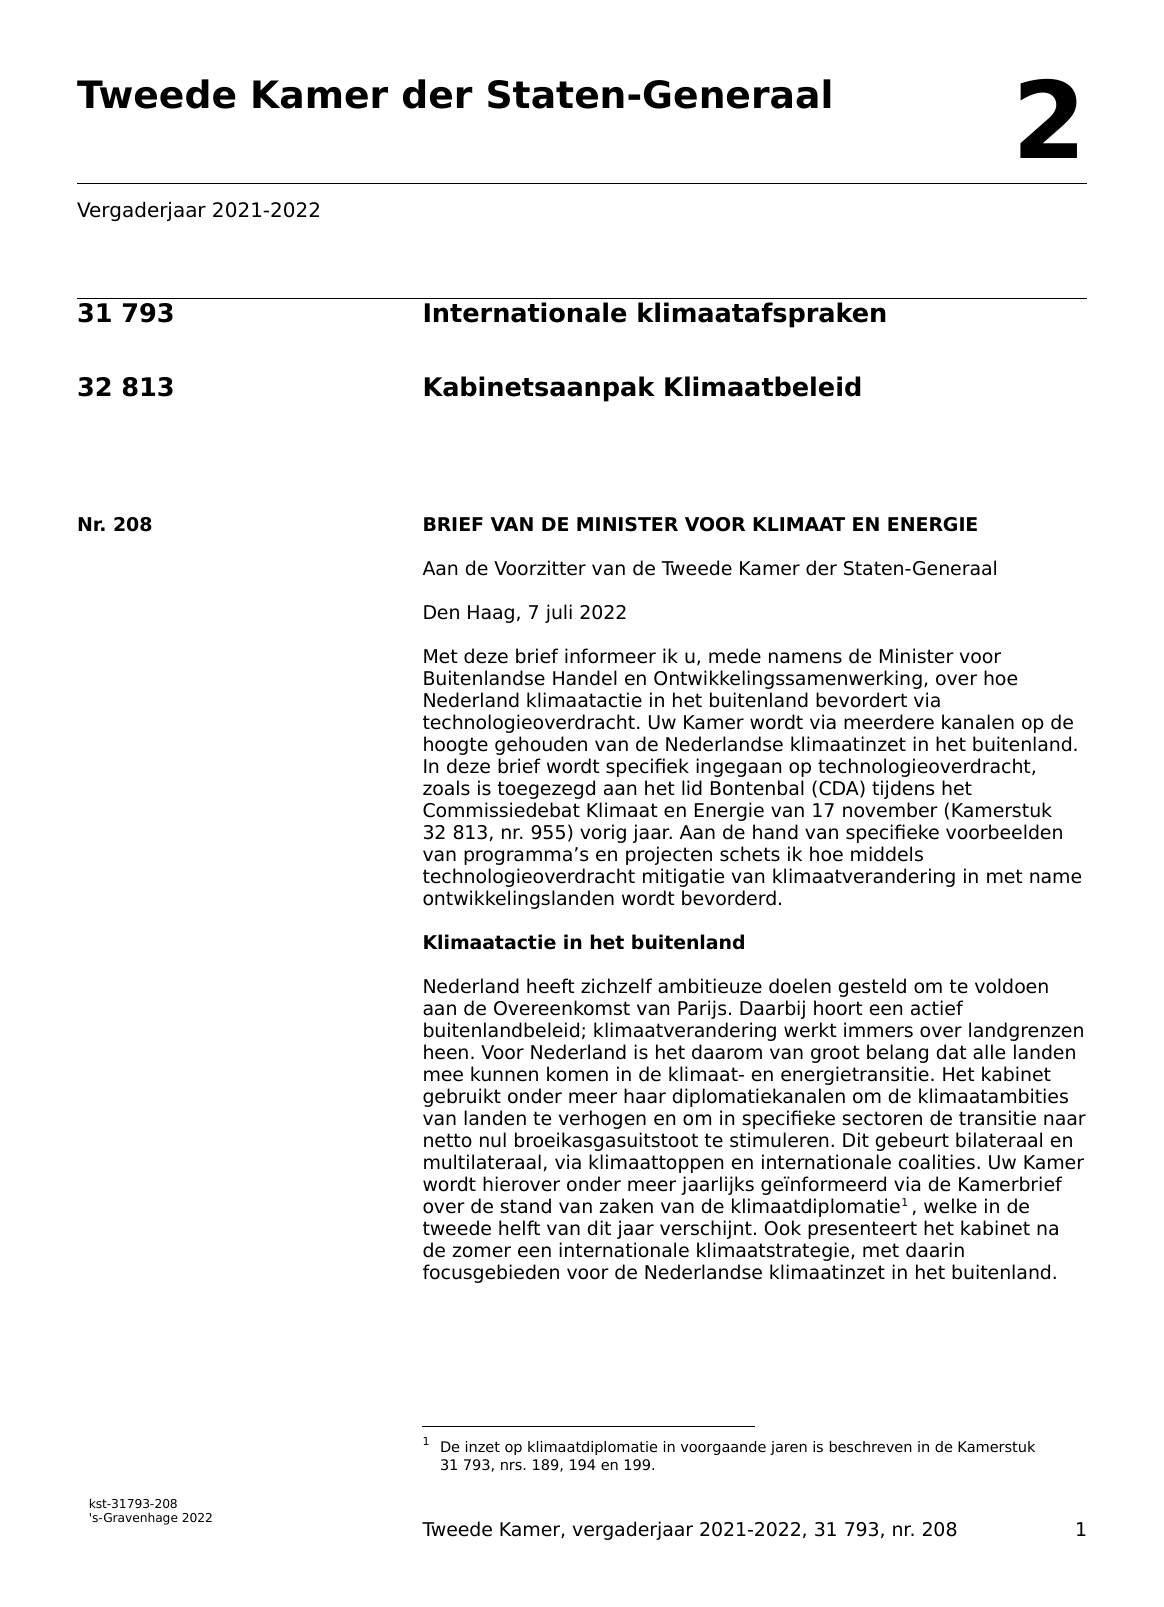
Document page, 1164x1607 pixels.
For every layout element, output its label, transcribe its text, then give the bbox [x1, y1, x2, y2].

subtitle Klimaatactie in het buitenland [422, 932, 1087, 954]
text Den Haag, 7 juli 2022 [422, 602, 1087, 624]
text kst-31793-208 [88, 1497, 323, 1511]
text 's-Gravenhage 2022 [88, 1511, 323, 1525]
subtitle 32 813 Kabinetsaanpak Klimaatbeleid [77, 373, 1087, 403]
table_cell Vergaderjaar 2021-2022 [77, 184, 1087, 298]
table_header 2 [886, 59, 1087, 183]
text Met deze brief informeer ik u, mede namens de Minister voor Buitenlandse Handel en Ontwikkelingssamenwerking, over hoe Nederland klimaatactie in het buitenland bevordert via technologieoverdracht. Uw Kamer wordt via meerdere kanalen op de hoogte gehouden van de Nederlandse klimaatinzet in het buitenland. In deze brief wordt specifiek ingegaan op technologieoverdracht, zoals is toegezegd aan het lid Bontenbal (CDA) tijdens het Commissiedebat Klimaat en Energie van 17 november (Kamerstuk 32 813, nr. 955) vorig jaar. Aan de hand van specifieke voorbeelden van programma’s en projecten schets ik hoe middels technologieoverdracht mitigatie van klimaatverandering in met name ontwikkelingslanden wordt bevorderd. [422, 646, 1087, 910]
table_header Tweede Kamer der Staten-Generaal [77, 59, 886, 183]
subtitle Nr. 208 BRIEF VAN DE MINISTER VOOR KLIMAAT EN ENERGIE [77, 514, 1087, 536]
text Aan de Voorzitter van de Tweede Kamer der Staten-Generaal [422, 558, 1087, 580]
text Nederland heeft zichzelf ambitieuze doelen gesteld om te voldoen aan de Overeenkomst van Parijs. Daarbij hoort een actief buitenlandbeleid; klimaatverandering werkt immers over landgrenzen heen. Voor Nederland is het daarom van groot belang dat alle landen mee kunnen komen in de klimaat- en energietransitie. Het kabinet gebruikt onder meer haar diplomatiekanalen om de klimaatambities van landen te verhogen en om in specifieke sectoren de transitie naar netto nul broeikasgasuitstoot te stimuleren. Dit gebeurt bilateraal en multilateraal, via klimaattoppen en internationale coalities. Uw Kamer wordt hierover onder meer jaarlijks geïnformeerd via de Kamerbrief over de stand van zaken van de klimaatdiplomatie, welke in de tweede helft van dit jaar verschijnt. Ook presenteert het kabinet na de zomer een internationale klimaatstrategie, met daarin focusgebieden voor de Nederlandse klimaatinzet in het buitenland. [422, 976, 1087, 1284]
text De inzet op klimaatdiplomatie in voorgaande jaren is beschreven in de Kamerstuk 31 793, nrs. 189, 194 en 199. [422, 1435, 1087, 1474]
subtitle 31 793 Internationale klimaatafspraken [77, 299, 1087, 329]
